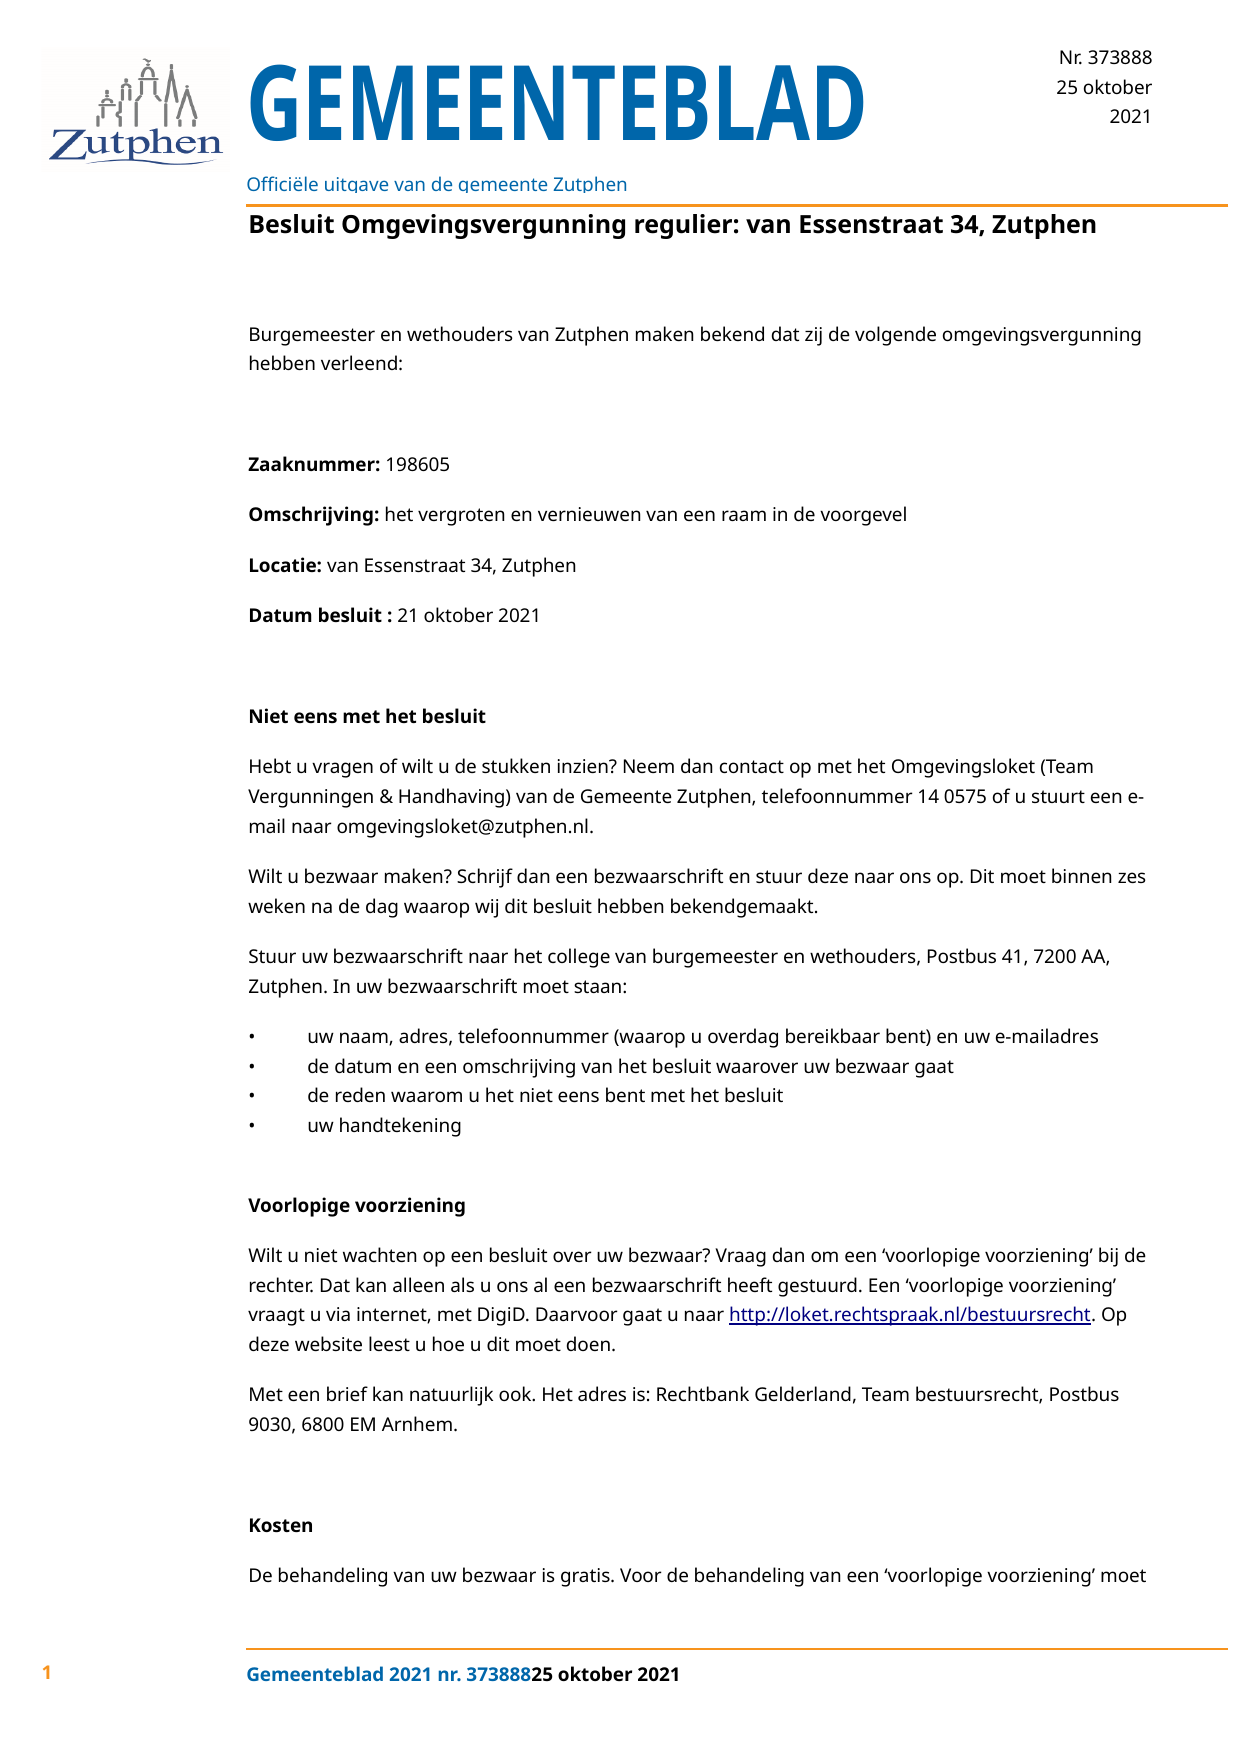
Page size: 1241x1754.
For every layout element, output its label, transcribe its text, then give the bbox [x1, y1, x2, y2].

text Wilt u bezwaar maken? Schrijf dan een bezwaarschrift en stuur deze naar ons op. Dit moet binnen zes weken na de dag waarop wij dit besluit hebben bekendgemaakt. [248, 863, 1152, 918]
list de datum en een omschrijving van het besluit waarover uw bezwaar gaat [248, 1053, 1152, 1078]
text Besluit Omgevingsvergunning regulier: van Essenstraat 34, Zutphen [248, 207, 1152, 241]
text De behandeling van uw bezwaar is gratis. Voor de behandeling van een ‘voorlopige voorziening’ moet [248, 1562, 1152, 1588]
text Burgemeester en wethouders van Zutphen maken bekend dat zij de volgende omgevingsvergunning hebben verleend: [248, 321, 1152, 376]
text Datum besluit : 21 oktober 2021 [248, 602, 1152, 628]
text Kosten [248, 1512, 1152, 1538]
text Voorlopige voorziening [248, 1192, 1152, 1218]
text Wilt u niet wachten op een besluit over uw bezwaar? Vraag dan om een ‘voorlopige voorziening’ bij de rechter. Dat kan alleen als u ons al een bezwaarschrift heeft gestuurd. Een ‘voorlopige voorziening’ vraagt u via internet, met DigiD. Daarvoor gaat u naar http://loket.rechtspraak.nl/bestuursrecht. Op deze website leest u hoe u dit moet doen. [248, 1242, 1152, 1357]
text Stuur uw bezwaarschrift naar het college van burgemeester en wethouders, Postbus 41, 7200 AA, Zutphen. In uw bezwaarschrift moet staan: [248, 943, 1152, 998]
text Locatie: van Essenstraat 34, Zutphen [248, 552, 1152, 578]
picture [41, 47, 231, 172]
list uw handtekening [248, 1112, 1152, 1138]
list de reden waarom u het niet eens bent met het besluit [248, 1082, 1152, 1108]
text Zaaknummer: 198605 [248, 451, 1152, 477]
text Hebt u vragen of wilt u de stukken inzien? Neem dan contact op met het Omgevingsloket (Team Vergunningen & Handhaving) van de Gemeente Zutphen, telefoonnummer 14 0575 of u stuurt een e-mail naar omgevingsloket@zutphen.nl. [248, 754, 1152, 838]
text Niet eens met het besluit [248, 703, 1152, 729]
text Met een brief kan natuurlijk ook. Het adres is: Rechtbank Gelderland, Team bestuursrecht, Postbus 9030, 6800 EM Arnhem. [248, 1382, 1152, 1437]
text Omschrijving: het vergroten en vernieuwen van een raam in de voorgevel [248, 502, 1152, 527]
list uw naam, adres, telefoonnummer (waarop u overdag bereikbaar bent) en uw e-mailadres [248, 1023, 1152, 1049]
